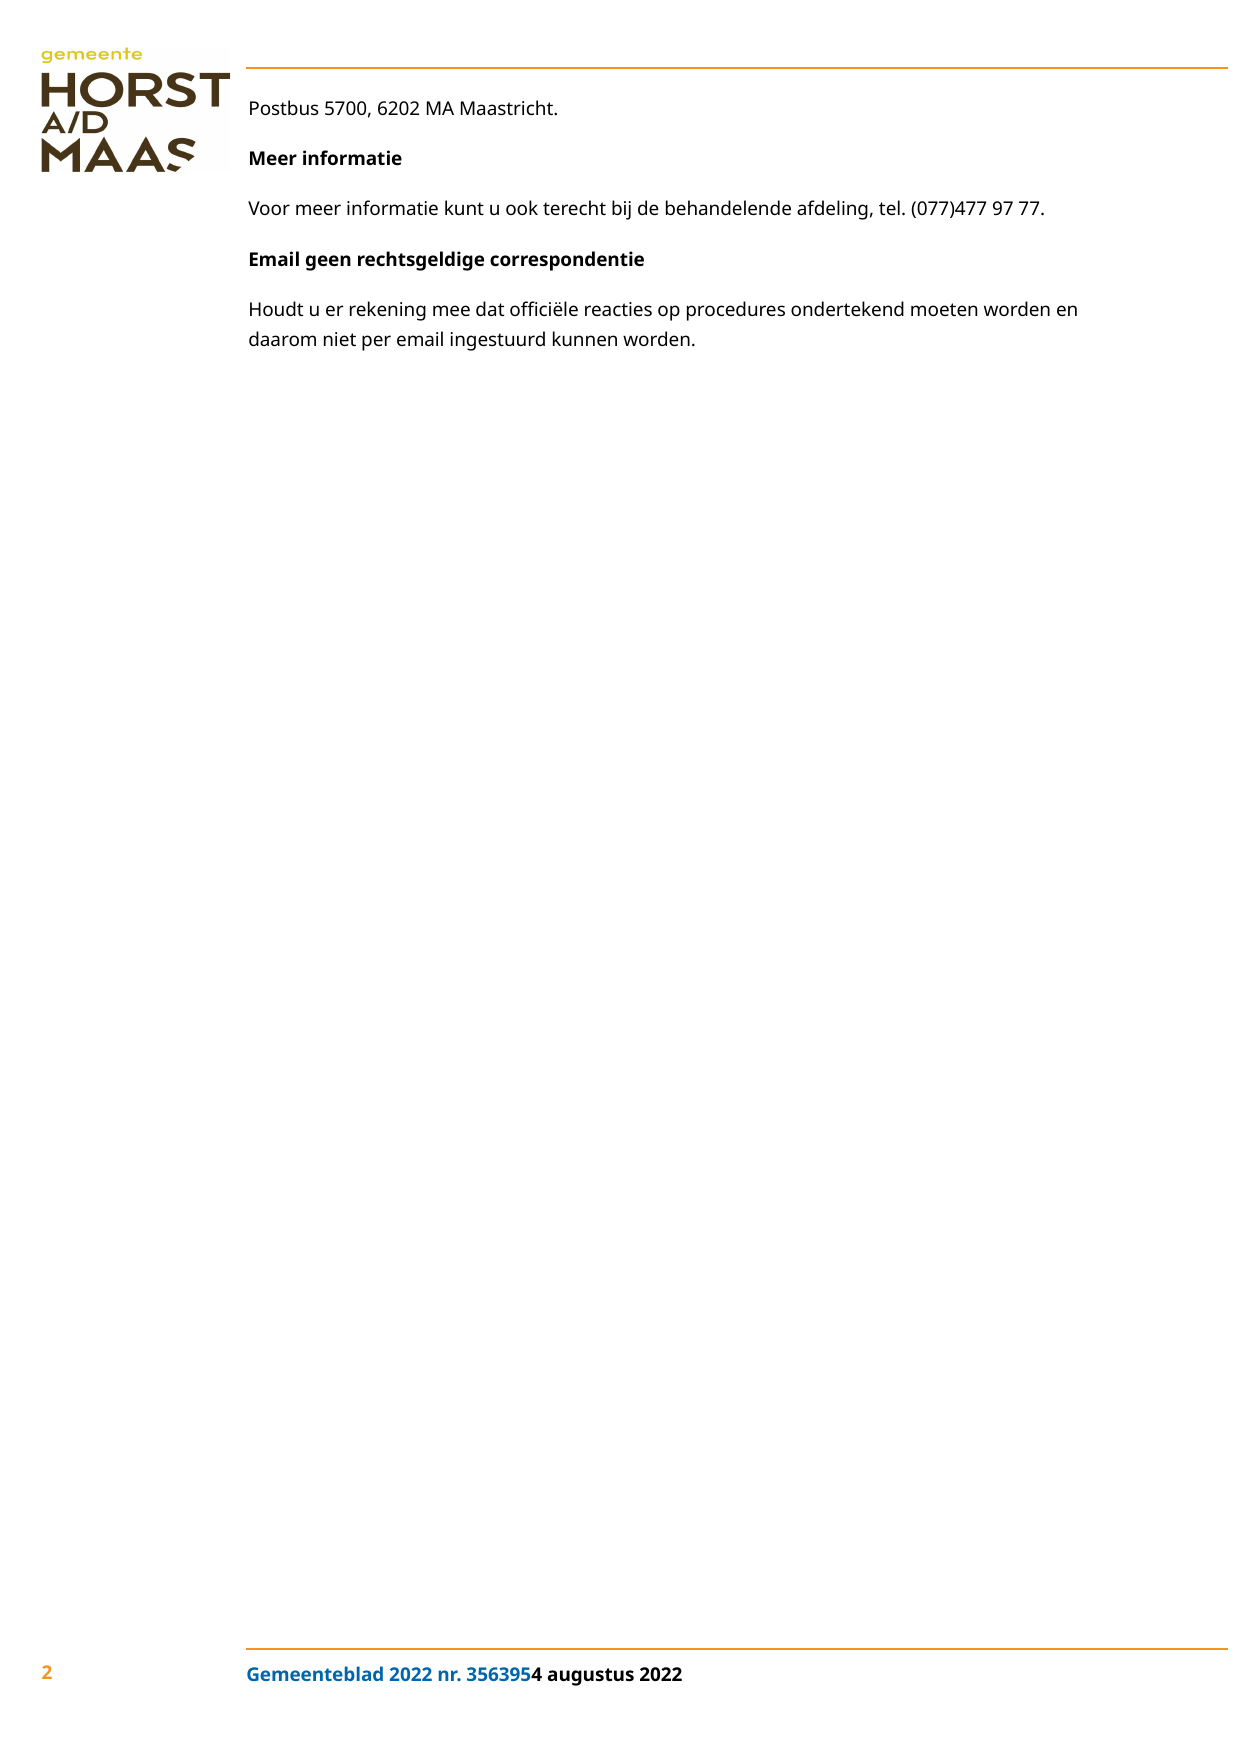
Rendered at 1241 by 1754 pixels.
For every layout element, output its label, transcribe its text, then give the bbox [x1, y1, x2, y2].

text Meer informatie [248, 145, 1152, 171]
text Email geen rechtsgeldige correspondentie [248, 246, 1152, 272]
picture [41, 47, 231, 172]
text Houdt u er rekening mee dat officiële reacties op procedures ondertekend moeten worden en daarom niet per email ingestuurd kunnen worden. [248, 296, 1152, 352]
text Voor meer informatie kunt u ook terecht bij de behandelende afdeling, tel. (077)477 97 77. [248, 196, 1152, 221]
text Postbus 5700, 6202 MA Maastricht. [248, 95, 1152, 121]
